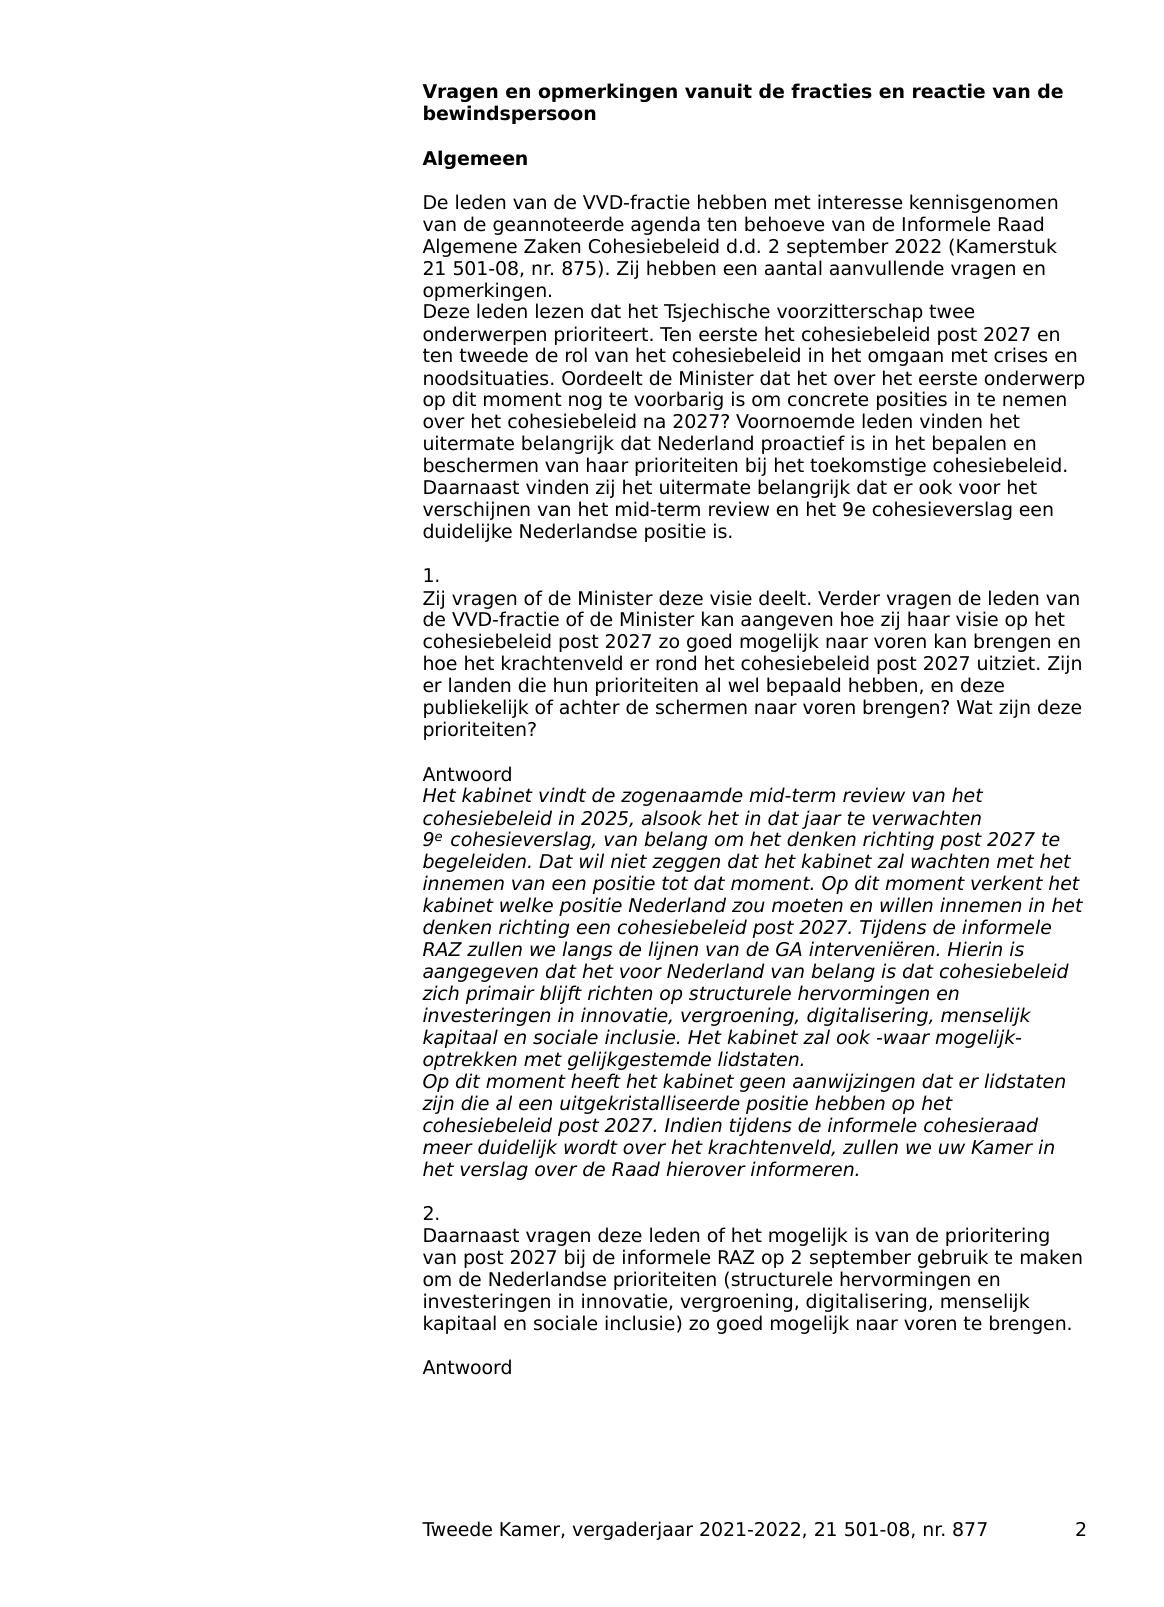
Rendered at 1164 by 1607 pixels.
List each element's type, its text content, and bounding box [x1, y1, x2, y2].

text De leden van de VVD-fractie hebben met interesse kennisgenomen van de geannoteerde agenda ten behoeve van de Informele Raad Algemene Zaken Cohesiebeleid d.d. 2 september 2022 (Kamerstuk 21 501-08, nr. 875). Zij hebben een aantal aanvullende vragen en opmerkingen. [422, 192, 1087, 301]
text Het kabinet vindt de zogenaamde mid-term review van het cohesiebeleid in 2025, alsook het in dat jaar te verwachten 9e cohesieverslag, van belang om het denken richting post 2027 te begeleiden. Dat wil niet zeggen dat het kabinet zal wachten met het innemen van een positie tot dat moment. Op dit moment verkent het kabinet welke positie Nederland zou moeten en willen innemen in het denken richting een cohesiebeleid post 2027. Tijdens de informele RAZ zullen we langs de lijnen van de GA interveniëren. Hierin is aangegeven dat het voor Nederland van belang is dat cohesiebeleid zich primair blijft richten op structurele hervormingen en investeringen in innovatie, vergroening, digitalisering, menselijk kapitaal en sociale inclusie. Het kabinet zal ook -waar mogelijk- optrekken met gelijkgestemde lidstaten. [422, 785, 1087, 1071]
text Antwoord [422, 763, 1087, 785]
text Daarnaast vragen deze leden of het mogelijk is van de prioritering van post 2027 bij de informele RAZ op 2 september gebruik te maken om de Nederlandse prioriteiten (structurele hervormingen en investeringen in innovatie, vergroening, digitalisering, menselijk kapitaal en sociale inclusie) zo goed mogelijk naar voren te brengen. [422, 1225, 1087, 1335]
text 1. [422, 565, 1087, 587]
text Antwoord [422, 1357, 1087, 1379]
subtitle Algemeen [422, 147, 1087, 169]
text Op dit moment heeft het kabinet geen aanwijzingen dat er lidstaten zijn die al een uitgekristalliseerde positie hebben op het cohesiebeleid post 2027. Indien tijdens de informele cohesieraad meer duidelijk wordt over het krachtenveld, zullen we uw Kamer in het verslag over de Raad hierover informeren. [422, 1071, 1087, 1181]
text Zij vragen of de Minister deze visie deelt. Verder vragen de leden van de VVD-fractie of de Minister kan aangeven hoe zij haar visie op het cohesiebeleid post 2027 zo goed mogelijk naar voren kan brengen en hoe het krachtenveld er rond het cohesiebeleid post 2027 uitziet. Zijn er landen die hun prioriteiten al wel bepaald hebben, en deze publiekelijk of achter de schermen naar voren brengen? Wat zijn deze prioriteiten? [422, 587, 1087, 741]
subtitle Vragen en opmerkingen vanuit de fracties en reactie van de bewindspersoon [422, 81, 1087, 125]
text 2. [422, 1203, 1087, 1225]
text Deze leden lezen dat het Tsjechische voorzitterschap twee onderwerpen prioriteert. Ten eerste het cohesiebeleid post 2027 en ten tweede de rol van het cohesiebeleid in het omgaan met crises en noodsituaties. Oordeelt de Minister dat het over het eerste onderwerp op dit moment nog te voorbarig is om concrete posities in te nemen over het cohesiebeleid na 2027? Voornoemde leden vinden het uitermate belangrijk dat Nederland proactief is in het bepalen en beschermen van haar prioriteiten bij het toekomstige cohesiebeleid. Daarnaast vinden zij het uitermate belangrijk dat er ook voor het verschijnen van het mid-term review en het 9e cohesieverslag een duidelijke Nederlandse positie is. [422, 301, 1087, 543]
